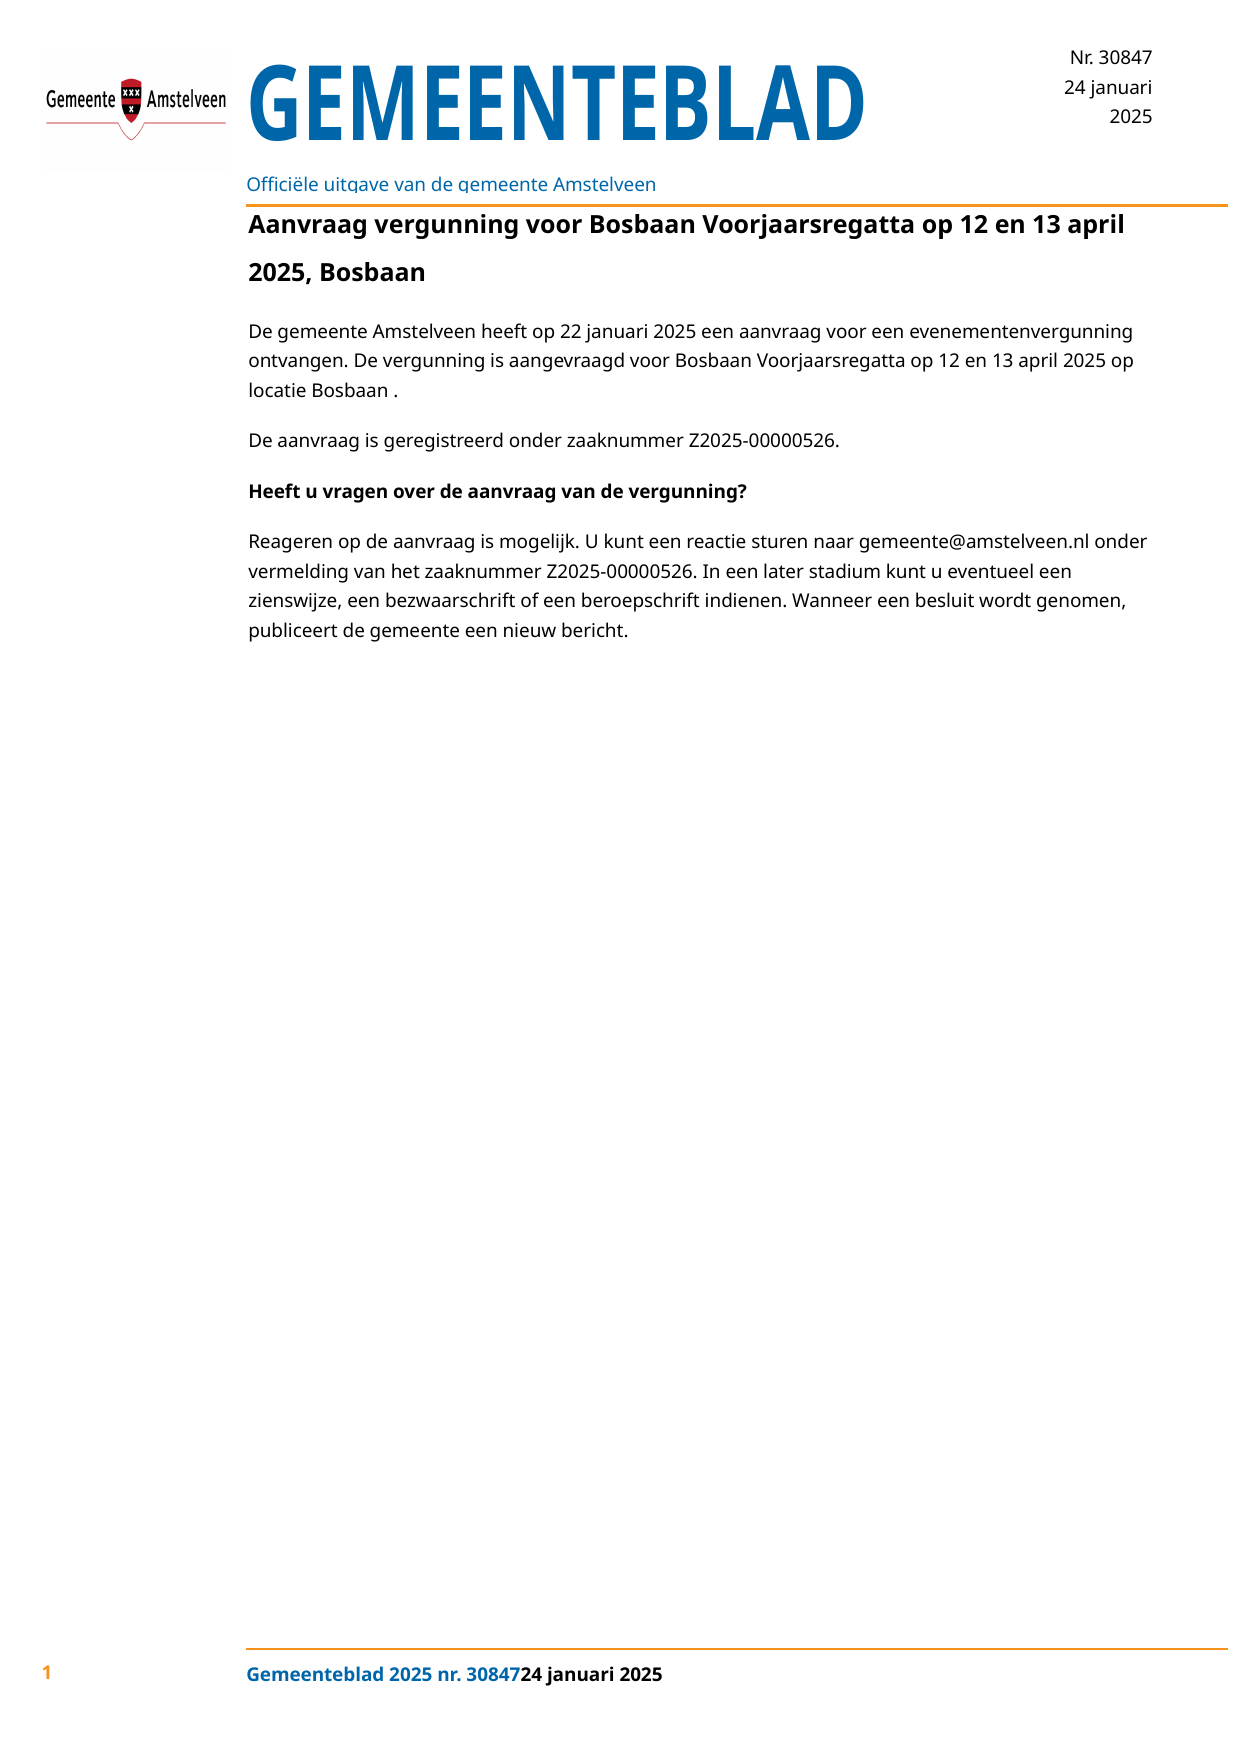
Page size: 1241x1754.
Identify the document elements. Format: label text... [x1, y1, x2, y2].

text Aanvraag vergunning voor Bosbaan Voorjaarsregatta op 12 en 13 april 2025, Bosbaan [248, 207, 1152, 288]
text Reageren op de aanvraag is mogelijk. U kunt een reactie sturen naar gemeente@amstelveen.nl onder vermelding van het zaaknummer Z2025-00000526. In een later stadium kunt u eventueel een zienswijze, een bezwaarschrift of een beroepschrift indienen. Wanneer een besluit wordt genomen, publiceert de gemeente een nieuw bericht. [248, 528, 1152, 643]
text De aanvraag is geregistreerd onder zaaknummer Z2025-00000526. [248, 427, 1152, 453]
text De gemeente Amstelveen heeft op 22 januari 2025 een aanvraag voor een evenementenvergunning ontvangen. De vergunning is aangevraagd voor Bosbaan Voorjaarsregatta op 12 en 13 april 2025 op locatie Bosbaan . [248, 318, 1152, 403]
picture [41, 47, 231, 172]
text Heeft u vragen over de aanvraag van de vergunning? [248, 478, 1152, 504]
